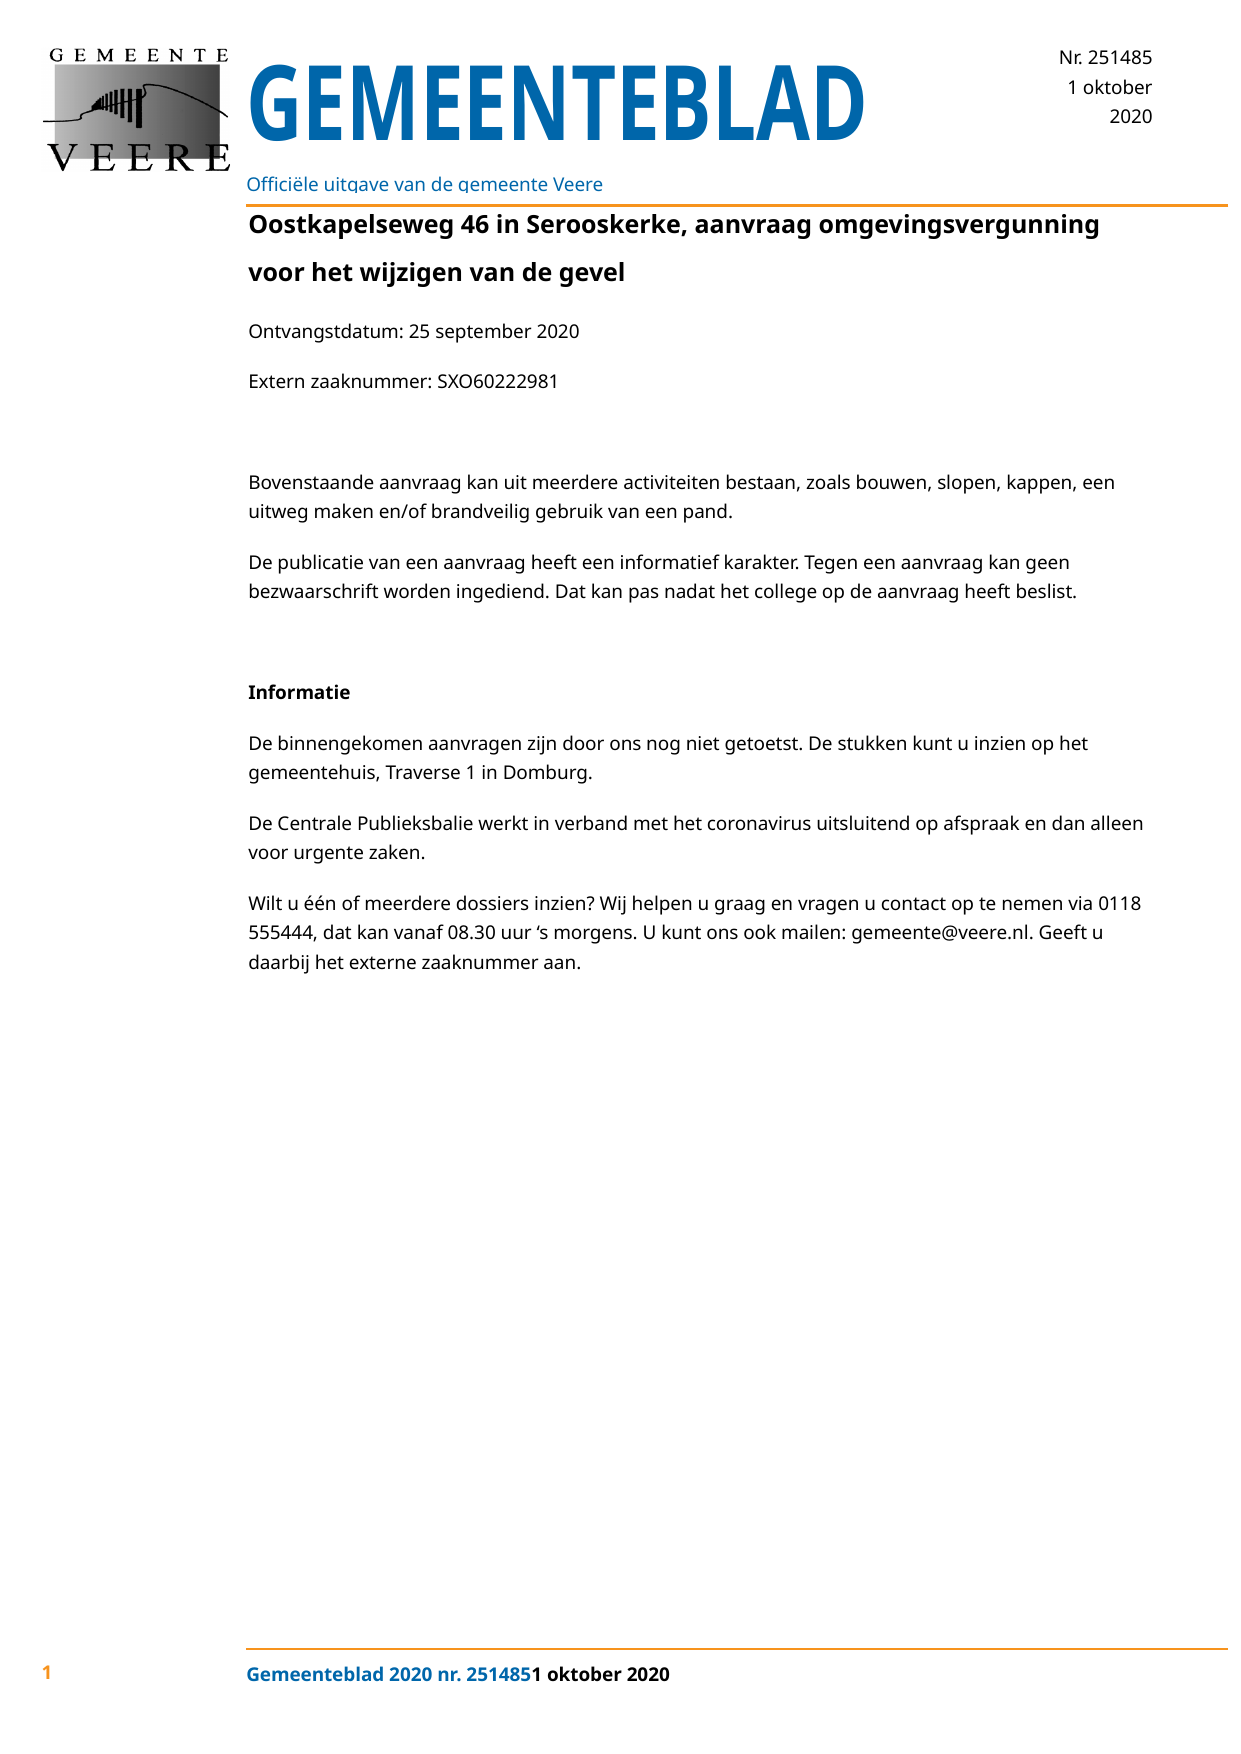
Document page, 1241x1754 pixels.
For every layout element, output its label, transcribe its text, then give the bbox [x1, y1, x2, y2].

text Oostkapelseweg 46 in Serooskerke, aanvraag omgevingsvergunning voor het wijzigen van de gevel [248, 207, 1152, 288]
text Bovenstaande aanvraag kan uit meerdere activiteiten bestaan, zoals bouwen, slopen, kappen, een uitweg maken en/of brandveilig gebruik van een pand. [248, 469, 1152, 524]
text Extern zaaknummer: SXO60222981 [248, 368, 1152, 394]
text Informatie [248, 679, 1152, 705]
picture [41, 47, 231, 172]
text Ontvangstdatum: 25 september 2020 [248, 318, 1152, 344]
text De binnengekomen aanvragen zijn door ons nog niet getoetst. De stukken kunt u inzien op het gemeentehuis, Traverse 1 in Domburg. [248, 730, 1152, 785]
text Wilt u één of meerdere dossiers inzien? Wij helpen u graag en vragen u contact op te nemen via 0118 555444, dat kan vanaf 08.30 uur ‘s morgens. U kunt ons ook mailen: gemeente@veere.nl. Geeft u daarbij het externe zaaknummer aan. [248, 890, 1152, 975]
text De publicatie van een aanvraag heeft een informatief karakter. Tegen een aanvraag kan geen bezwaarschrift worden ingediend. Dat kan pas nadat het college op de aanvraag heeft beslist. [248, 549, 1152, 604]
text De Centrale Publieksbalie werkt in verband met het coronavirus uitsluitend op afspraak en dan alleen voor urgente zaken. [248, 810, 1152, 865]
